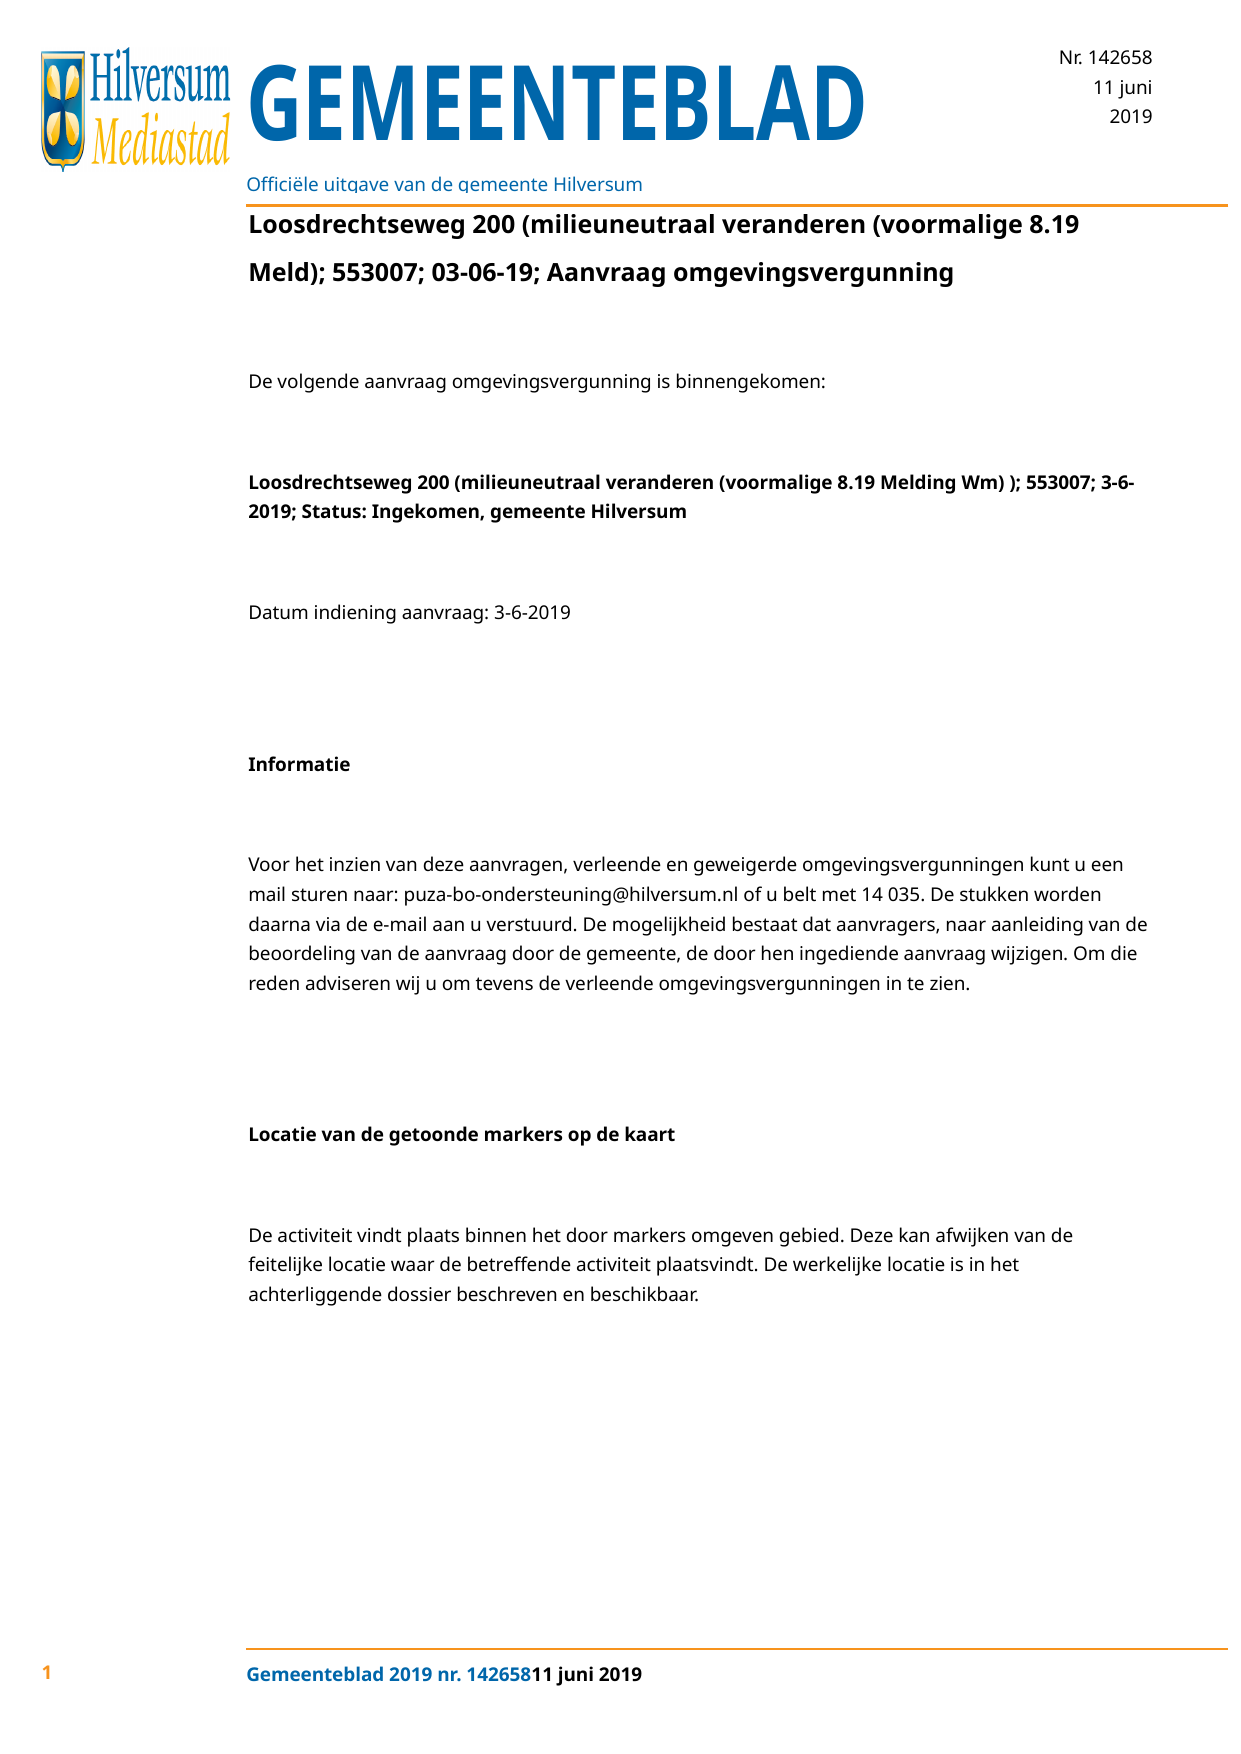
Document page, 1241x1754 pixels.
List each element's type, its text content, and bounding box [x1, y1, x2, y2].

picture [41, 47, 231, 172]
text Datum indiening aanvraag: 3-6-2019 [248, 599, 1152, 625]
text De activiteit vindt plaats binnen het door markers omgeven gebied. Deze kan afwijken van de feitelijke locatie waar de betreffende activiteit plaatsvindt. De werkelijke locatie is in het achterliggende dossier beschreven en beschikbaar. [248, 1222, 1152, 1307]
text Locatie van de getoonde markers op de kaart [248, 1121, 1152, 1147]
text Loosdrechtseweg 200 (milieuneutraal veranderen (voormalige 8.19 Meld); 553007; 03-06-19; Aanvraag omgevingsvergunning [248, 207, 1152, 288]
text Voor het inzien van deze aanvragen, verleende en geweigerde omgevingsvergunningen kunt u een mail sturen naar: puza-bo-ondersteuning@hilversum.nl of u belt met 14 035. De stukken worden daarna via de e-mail aan u verstuurd. De mogelijkheid bestaat dat aanvragers, naar aanleiding van de beoordeling van de aanvraag door de gemeente, de door hen ingediende aanvraag wijzigen. Om die reden adviseren wij u om tevens de verleende omgevingsvergunningen in te zien. [248, 852, 1152, 996]
text Loosdrechtseweg 200 (milieuneutraal veranderen (voormalige 8.19 Melding Wm) ); 553007; 3-6-2019; Status: Ingekomen, gemeente Hilversum [248, 469, 1152, 524]
text Informatie [248, 751, 1152, 777]
text De volgende aanvraag omgevingsvergunning is binnengekomen: [248, 368, 1152, 394]
